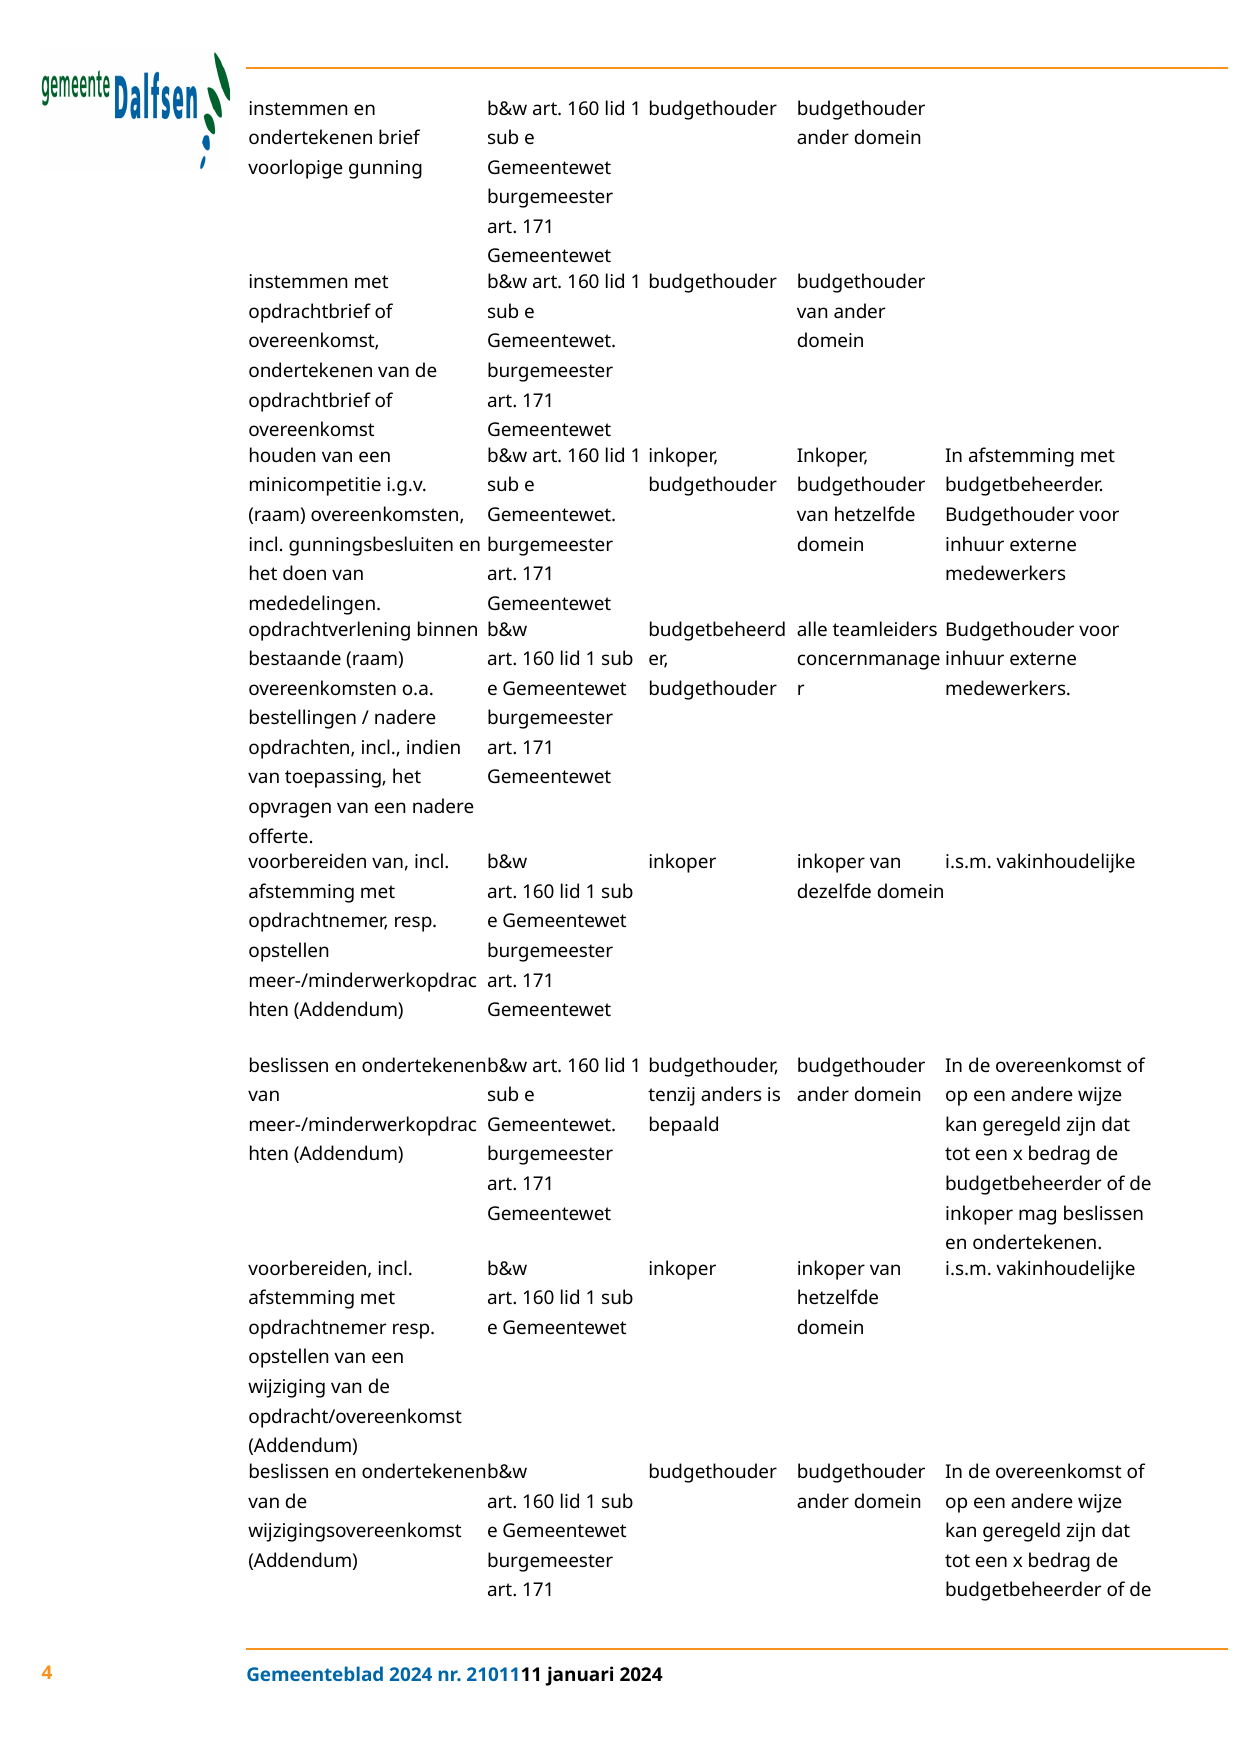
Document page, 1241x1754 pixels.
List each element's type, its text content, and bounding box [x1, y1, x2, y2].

table_cell budgethouder, tenzij anders is bepaald [648, 1052, 797, 1255]
table_cell inkoper van hetzelfde domein [797, 1255, 945, 1458]
table_cell i.s.m. vakinhoudelijke [945, 1255, 1152, 1458]
table_cell b&w art. 160 lid 1 sub e Gemeentewet. burgemeester art. 171 Gemeentewet [487, 269, 648, 442]
table_cell opdrachtverlening binnen bestaande (raam) overeenkomsten o.a. bestellingen / nadere opdrachten, incl., indien van toepassing, het opvragen van een nadere offerte. [248, 616, 487, 848]
table_cell voorbereiden van, incl. afstemming met opdrachtnemer, resp. opstellen meer-/minderwerkopdrachten (Addendum) [248, 849, 487, 1052]
table_cell Inkoper, budgethouder van hetzelfde domein [797, 442, 945, 616]
table_cell i.s.m. vakinhoudelijke [945, 849, 1152, 1052]
table_cell Budgethouder voor inhuur externe medewerkers. [945, 616, 1152, 848]
table_cell b&w art. 160 lid 1 sub e Gemeentewet burgemeester art. 171 [487, 1458, 648, 1602]
table_cell budgethouder ander domein [797, 95, 945, 268]
table_cell b&w art. 160 lid 1 sub e Gemeentewet burgemeester art. 171 Gemeentewet [487, 95, 648, 268]
table_cell budgethouder ander domein [797, 1052, 945, 1255]
table_cell budgethouder [648, 95, 797, 268]
table_cell instemmen en ondertekenen brief voorlopige gunning [248, 95, 487, 268]
table_cell b&w art. 160 lid 1 sub e Gemeentewet burgemeester art. 171 Gemeentewet [487, 616, 648, 848]
table_cell instemmen met opdrachtbrief of overeenkomst, ondertekenen van de opdrachtbrief of overeenkomst [248, 269, 487, 442]
table_cell inkoper [648, 1255, 797, 1458]
table_cell b&w art. 160 lid 1 sub e Gemeentewet [487, 1255, 648, 1458]
table_cell budgethouder [648, 1458, 797, 1602]
table_cell inkoper [648, 849, 797, 1052]
table_cell voorbereiden, incl. afstemming met opdrachtnemer resp. opstellen van een wijziging van de opdracht/overeenkomst (Addendum) [248, 1255, 487, 1458]
table_cell budgethouder ander domein [797, 1458, 945, 1602]
table_cell b&w art. 160 lid 1 sub e Gemeentewet. burgemeester art. 171 Gemeentewet [487, 1052, 648, 1255]
table_cell inkoper, budgethouder [648, 442, 797, 616]
table_cell houden van een minicompetitie i.g.v. (raam) overeenkomsten, incl. gunningsbesluiten en het doen van mededelingen. [248, 442, 487, 616]
table_cell In afstemming met budgetbeheerder. Budgethouder voor inhuur externe medewerkers [945, 442, 1152, 616]
table_cell [945, 269, 1152, 442]
picture [41, 47, 231, 172]
table_cell In de overeenkomst of op een andere wijze kan geregeld zijn dat tot een x bedrag de budgetbeheerder of de inkoper mag beslissen en ondertekenen. [945, 1052, 1152, 1255]
table_cell b&w art. 160 lid 1 sub e Gemeentewet. burgemeester art. 171 Gemeentewet [487, 442, 648, 616]
table_cell alle teamleiders concernmanager [797, 616, 945, 848]
table_cell budgethouder [648, 269, 797, 442]
table_cell beslissen en ondertekenen van de wijzigingsovereenkomst (Addendum) [248, 1458, 487, 1602]
table_cell inkoper van dezelfde domein [797, 849, 945, 1052]
table_cell budgetbeheerder, budgethouder [648, 616, 797, 848]
table_cell budgethouder van ander domein [797, 269, 945, 442]
table_cell b&w art. 160 lid 1 sub e Gemeentewet burgemeester art. 171 Gemeentewet [487, 849, 648, 1052]
table_cell [945, 95, 1152, 268]
table_cell beslissen en ondertekenen van meer-/minderwerkopdrachten (Addendum) [248, 1052, 487, 1255]
table_cell In de overeenkomst of op een andere wijze kan geregeld zijn dat tot een x bedrag de budgetbeheerder of de [945, 1458, 1152, 1602]
